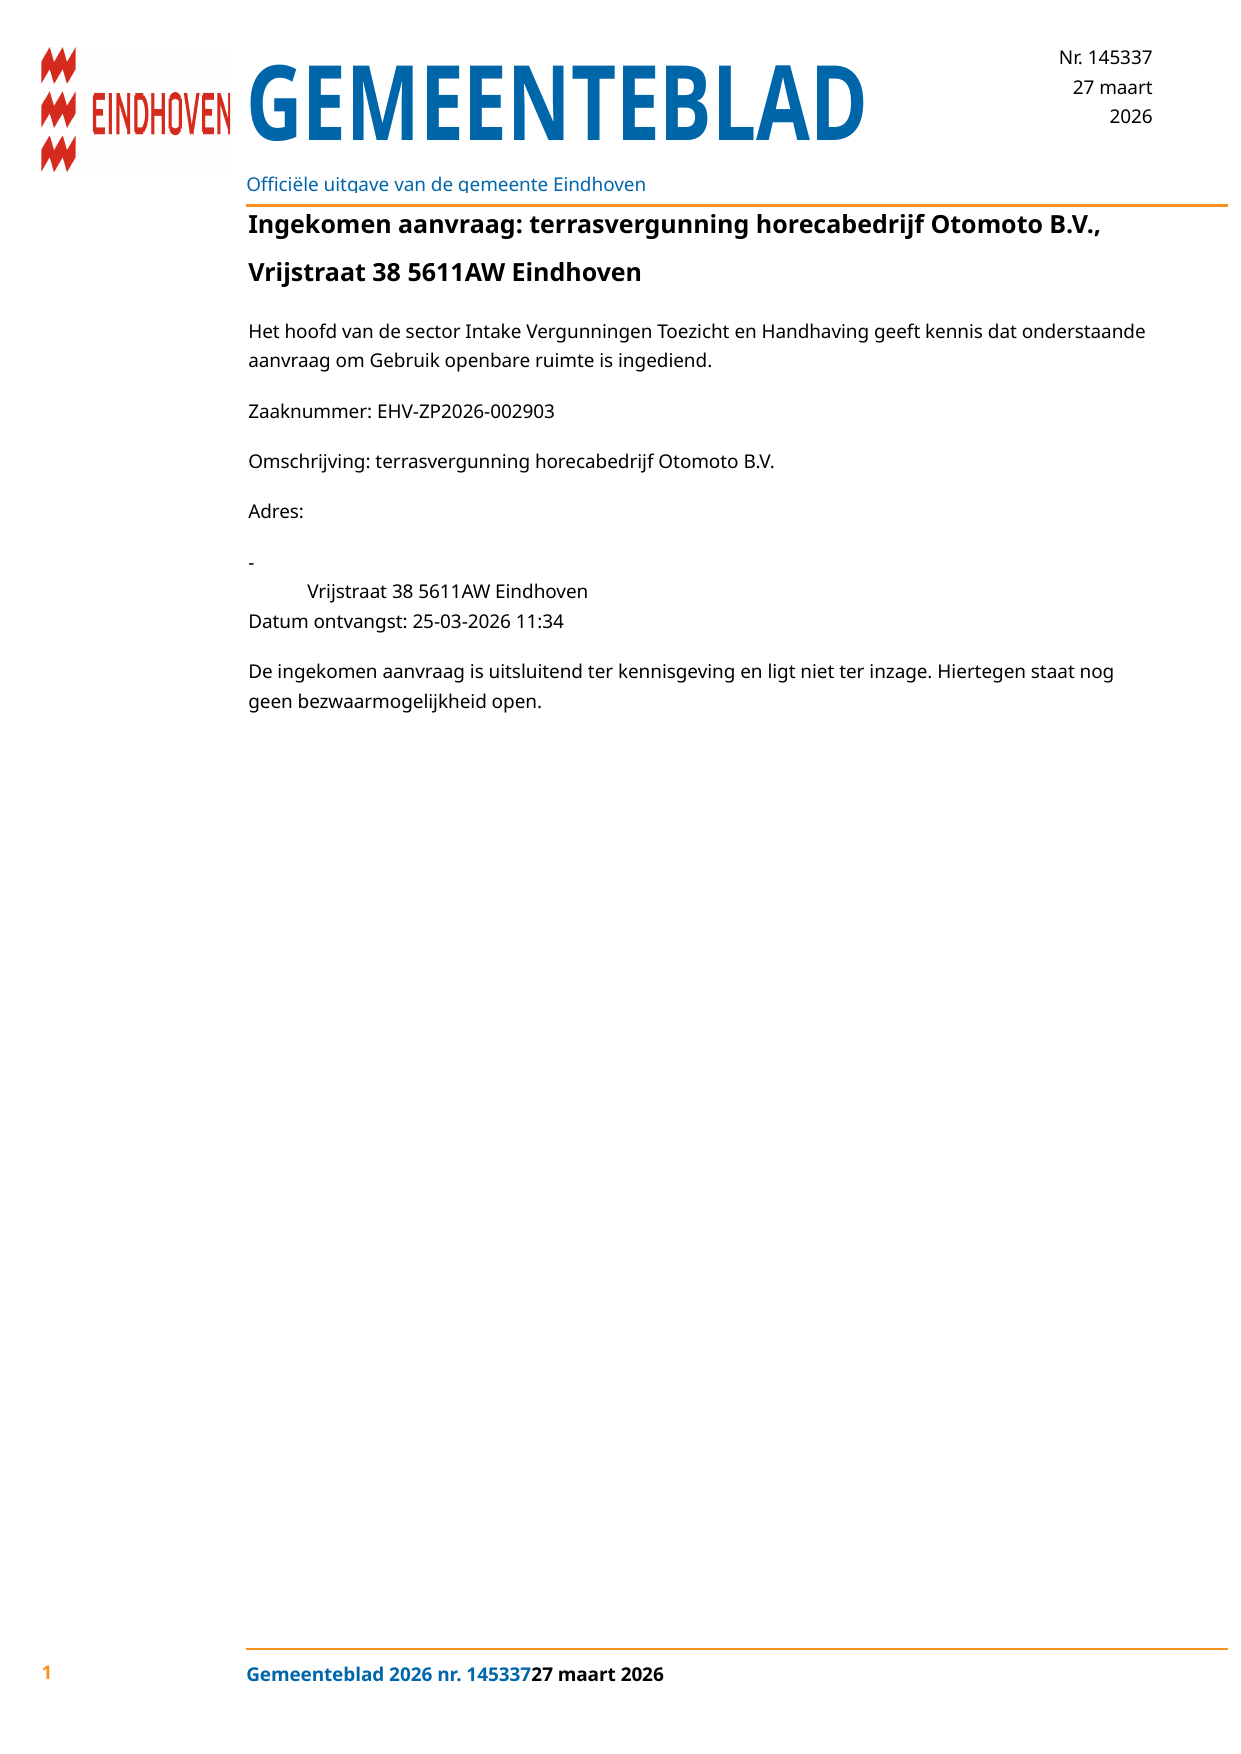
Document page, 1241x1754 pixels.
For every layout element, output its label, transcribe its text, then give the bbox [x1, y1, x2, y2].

list Vrijstraat 38 5611AW Eindhoven [248, 579, 1152, 604]
text Het hoofd van de sector Intake Vergunningen Toezicht en Handhaving geeft kennis dat onderstaande aanvraag om Gebruik openbare ruimte is ingediend. [248, 318, 1152, 373]
text Zaaknummer: EHV-ZP2026-002903 [248, 398, 1152, 424]
picture [41, 47, 231, 172]
text Omschrijving: terrasvergunning horecabedrijf Otomoto B.V. [248, 448, 1152, 474]
text De ingekomen aanvraag is uitsluitend ter kennisgeving en ligt niet ter inzage. Hiertegen staat nog geen bezwaarmogelijkheid open. [248, 659, 1152, 714]
text Adres: [248, 499, 1152, 524]
text Ingekomen aanvraag: terrasvergunning horecabedrijf Otomoto B.V., Vrijstraat 38 5611AW Eindhoven [248, 207, 1152, 288]
text Datum ontvangst: 25-03-2026 11:34 [248, 608, 1152, 634]
